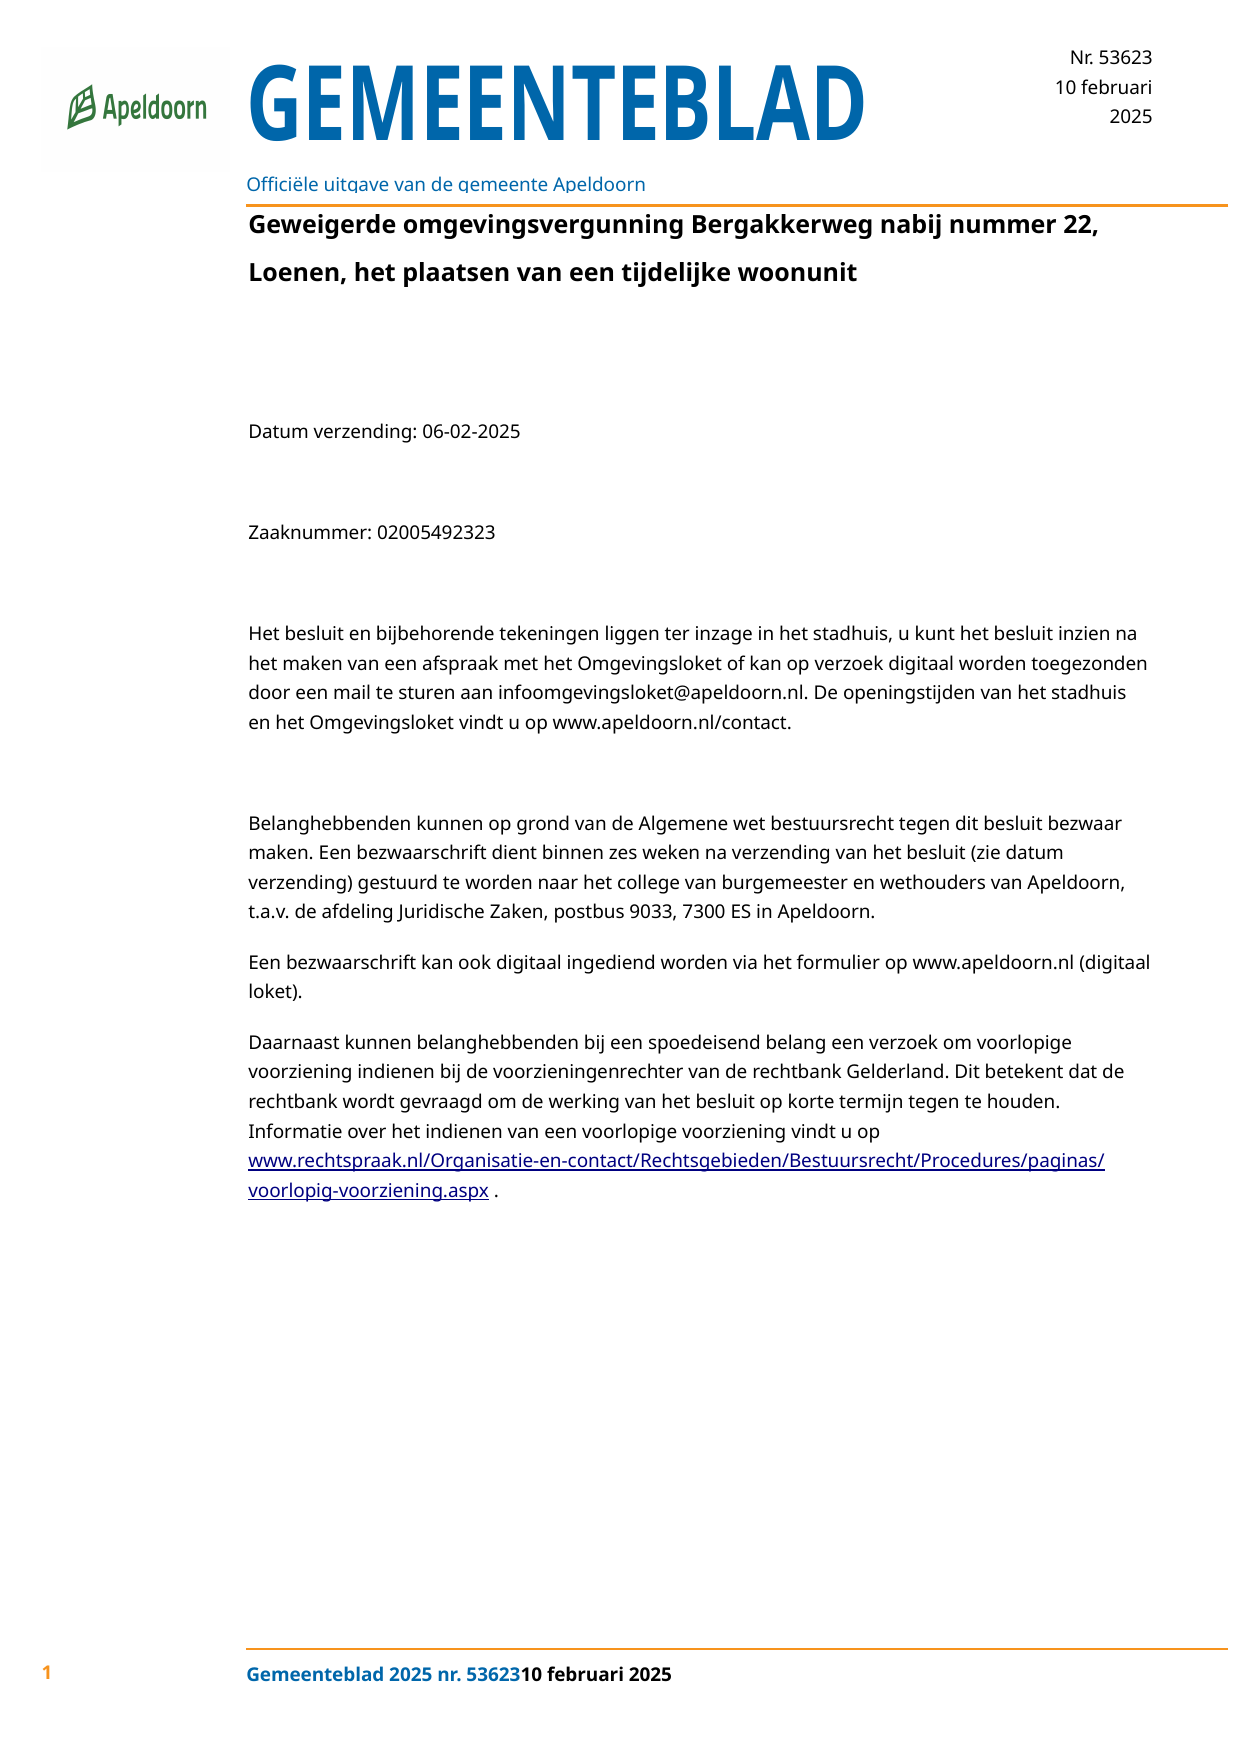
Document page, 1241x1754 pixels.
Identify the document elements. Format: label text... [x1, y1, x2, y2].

text Datum verzending: 06-02-2025 [248, 419, 1152, 444]
text Geweigerde omgevingsvergunning Bergakkerweg nabij nummer 22, Loenen, het plaatsen van een tijdelijke woonunit [248, 207, 1152, 288]
text Belanghebbenden kunnen op grond van de Algemene wet bestuursrecht tegen dit besluit bezwaar maken. Een bezwaarschrift dient binnen zes weken na verzending van het besluit (zie datum verzending) gestuurd te worden naar het college van burgemeester en wethouders van Apeldoorn, t.a.v. de afdeling Juridische Zaken, postbus 9033, 7300 ES in Apeldoorn. [248, 810, 1152, 924]
text Een bezwaarschrift kan ook digitaal ingediend worden via het formulier op www.apeldoorn.nl (digitaal loket). [248, 949, 1152, 1004]
text Daarnaast kunnen belanghebbenden bij een spoedeisend belang een verzoek om voorlopige voorziening indienen bij de voorzieningenrechter van de rechtbank Gelderland. Dit betekent dat de rechtbank wordt gevraagd om de werking van het besluit op korte termijn tegen te houden. Informatie over het indienen van een voorlopige voorziening vindt u op www.rechtspraak.nl/Organisatie-en-contact/Rechtsgebieden/Bestuursrecht/Procedures/paginas/voorlopig-voorziening.aspx . [248, 1029, 1152, 1203]
picture [41, 47, 231, 172]
text Zaaknummer: 02005492323 [248, 519, 1152, 545]
text Het besluit en bijbehorende tekeningen liggen ter inzage in het stadhuis, u kunt het besluit inzien na het maken van een afspraak met het Omgevingsloket of kan op verzoek digitaal worden toegezonden door een mail te sturen aan infoomgevingsloket@apeldoorn.nl. De openingstijden van het stadhuis en het Omgevingsloket vindt u op www.apeldoorn.nl/contact. [248, 620, 1152, 735]
